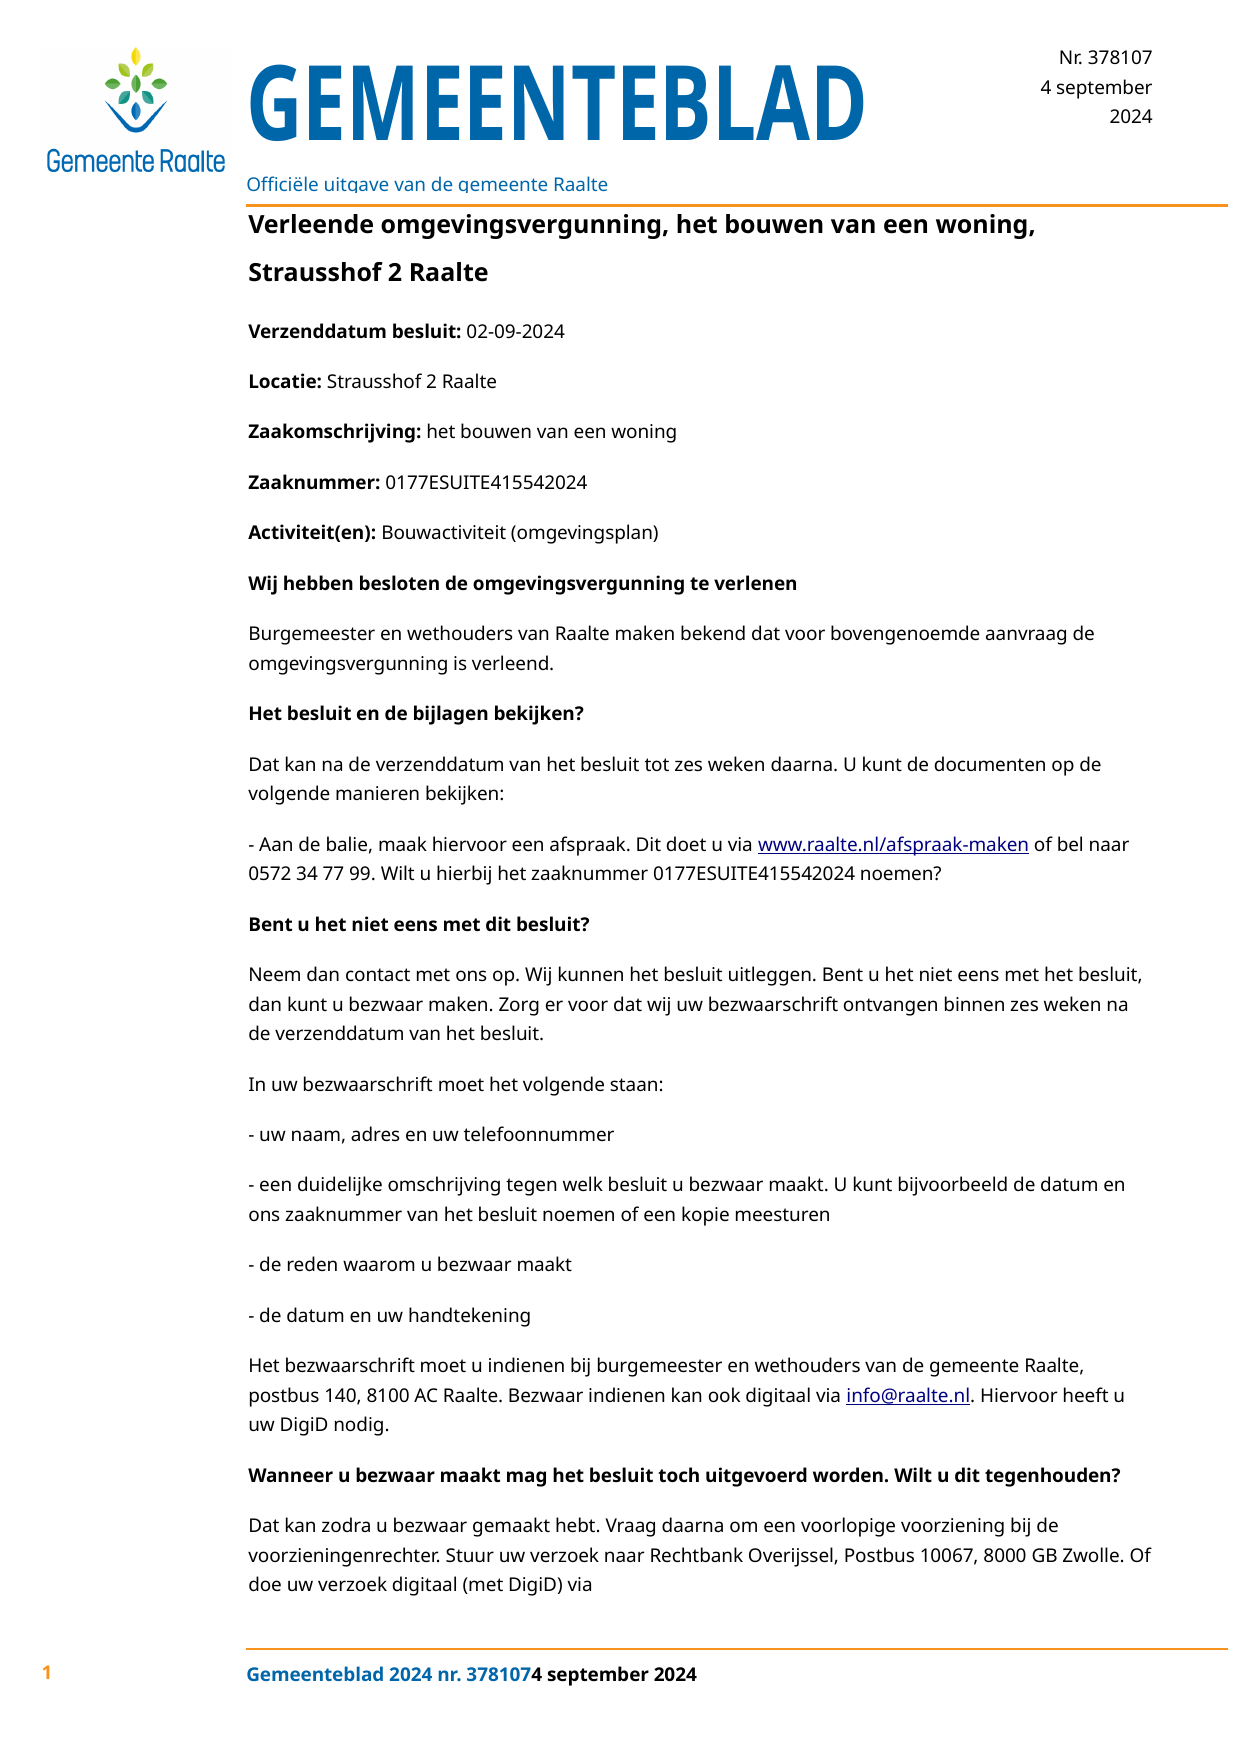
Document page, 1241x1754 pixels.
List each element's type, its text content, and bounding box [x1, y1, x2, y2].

text In uw bezwaarschrift moet het volgende staan: [248, 1071, 1152, 1097]
text Dat kan zodra u bezwaar gemaakt hebt. Vraag daarna om een voorlopige voorziening bij de voorzieningenrechter. Stuur uw verzoek naar Rechtbank Overijssel, Postbus 10067, 8000 GB Zwolle. Of doe uw verzoek digitaal (met DigiD) via [248, 1512, 1152, 1597]
text Verzenddatum besluit: 02-09-2024 [248, 318, 1152, 344]
text Activiteit(en): Bouwactiviteit (omgevingsplan) [248, 519, 1152, 545]
text Zaaknummer: 0177ESUITE415542024 [248, 469, 1152, 495]
text - de reden waarom u bezwaar maakt [248, 1252, 1152, 1277]
text Neem dan contact met ons op. Wij kunnen het besluit uitleggen. Bent u het niet eens met het besluit, dan kunt u bezwaar maken. Zorg er voor dat wij uw bezwaarschrift ontvangen binnen zes weken na de verzenddatum van het besluit. [248, 961, 1152, 1046]
picture [41, 47, 231, 172]
text Verleende omgevingsvergunning, het bouwen van een woning, Strausshof 2 Raalte [248, 207, 1152, 288]
text - de datum en uw handtekening [248, 1302, 1152, 1328]
text Dat kan na de verzenddatum van het besluit tot zes weken daarna. U kunt de documenten op de volgende manieren bekijken: [248, 751, 1152, 806]
text Burgemeester en wethouders van Raalte maken bekend dat voor bovengenoemde aanvraag de omgevingsvergunning is verleend. [248, 620, 1152, 676]
text Wanneer u bezwaar maakt mag het besluit toch uitgevoerd worden. Wilt u dit tegenhouden? [248, 1462, 1152, 1488]
text - Aan de balie, maak hiervoor een afspraak. Dit doet u via www.raalte.nl/afspraak-maken of bel naar 0572 34 77 99. Wilt u hierbij het zaaknummer 0177ESUITE415542024 noemen? [248, 831, 1152, 886]
text - uw naam, adres en uw telefoonnummer [248, 1121, 1152, 1147]
text Bent u het niet eens met dit besluit? [248, 911, 1152, 937]
text Het bezwaarschrift moet u indienen bij burgemeester en wethouders van de gemeente Raalte, postbus 140, 8100 AC Raalte. Bezwaar indienen kan ook digitaal via info@raalte.nl. Hiervoor heeft u uw DigiD nodig. [248, 1352, 1152, 1437]
text - een duidelijke omschrijving tegen welk besluit u bezwaar maakt. U kunt bijvoorbeeld de datum en ons zaaknummer van het besluit noemen of een kopie meesturen [248, 1172, 1152, 1227]
text Het besluit en de bijlagen bekijken? [248, 700, 1152, 726]
text Wij hebben besloten de omgevingsvergunning te verlenen [248, 570, 1152, 596]
text Locatie: Strausshof 2 Raalte [248, 368, 1152, 394]
text Zaakomschrijving: het bouwen van een woning [248, 419, 1152, 444]
